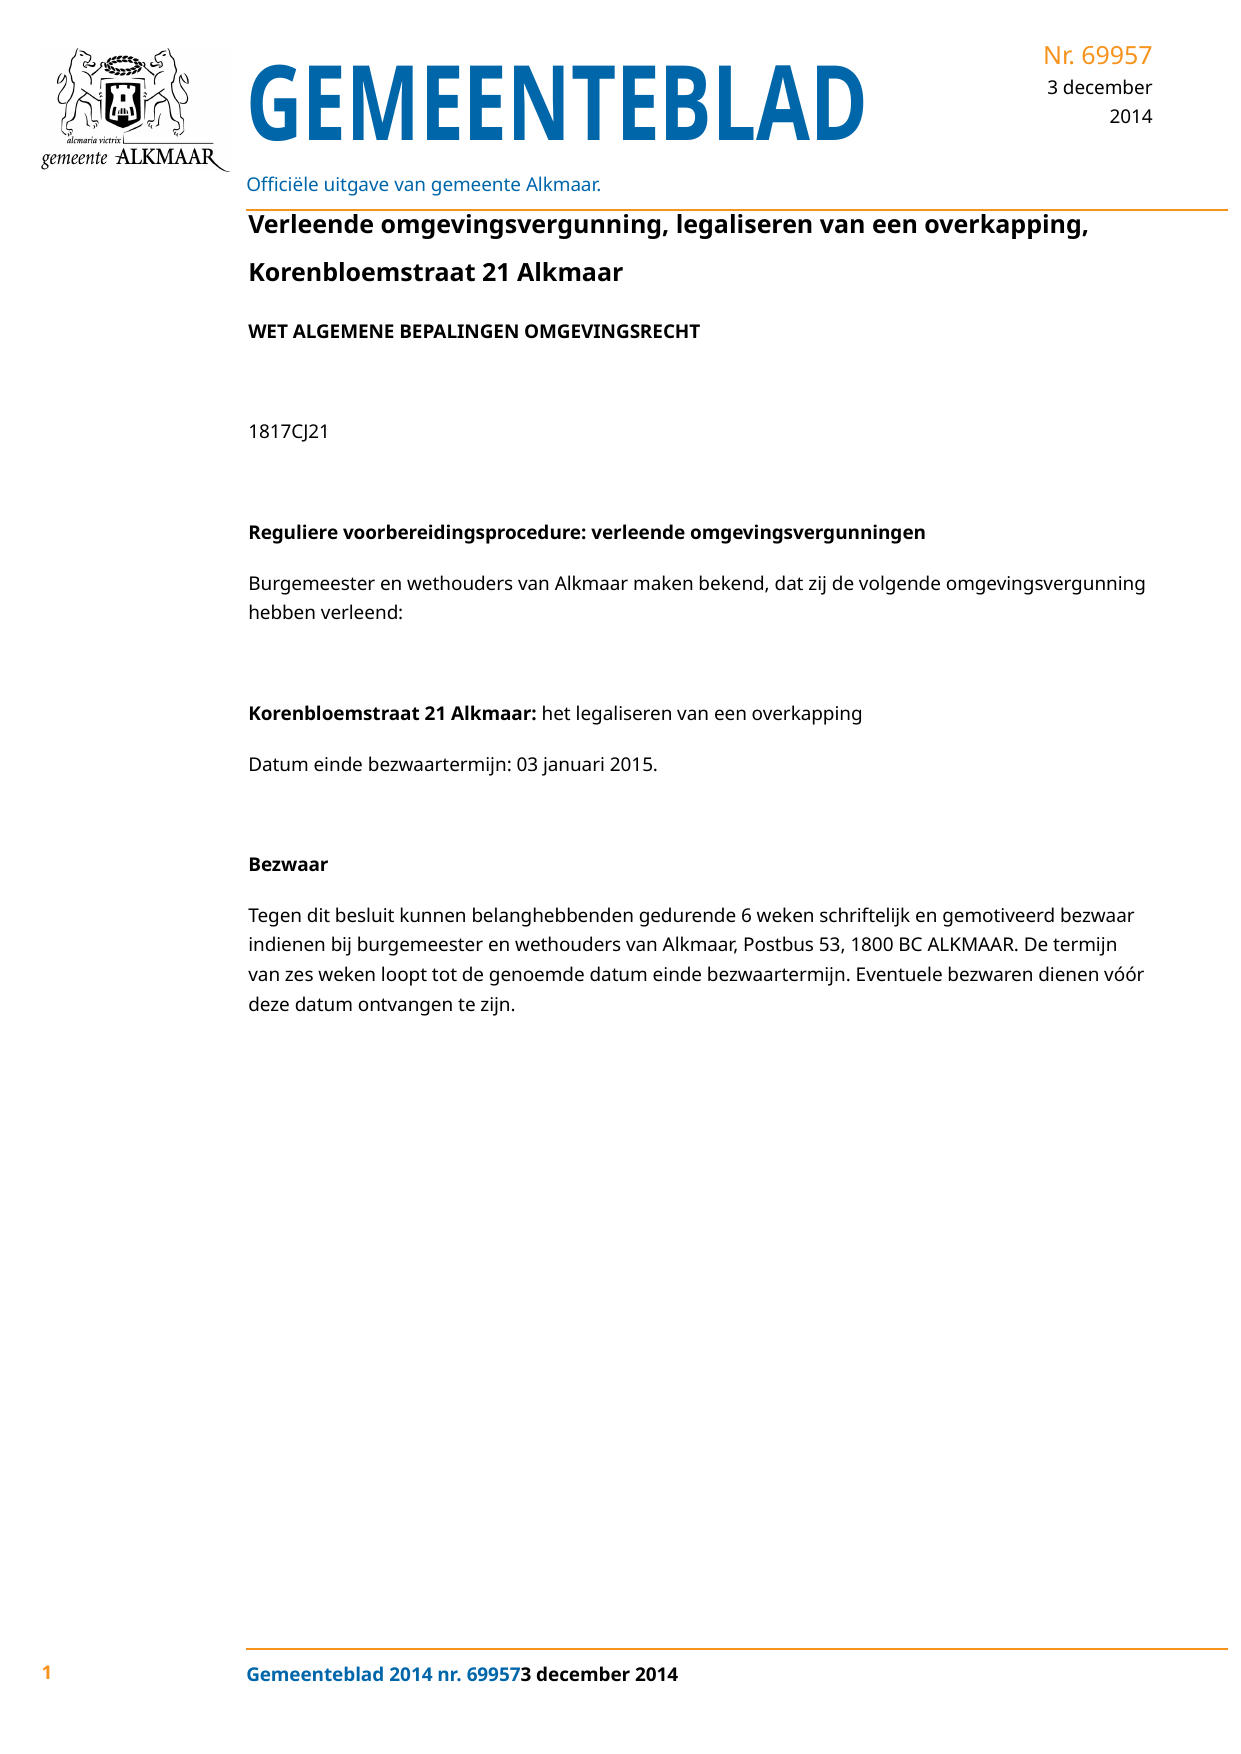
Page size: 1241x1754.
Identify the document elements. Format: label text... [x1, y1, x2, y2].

picture [41, 47, 231, 172]
text Verleende omgevingsvergunning, legaliseren van een overkapping, Korenbloemstraat 21 Alkmaar [248, 211, 1152, 288]
text Tegen dit besluit kunnen belanghebbenden gedurende 6 weken schriftelijk en gemotiveerd bezwaar indienen bij burgemeester en wethouders van Alkmaar, Postbus 53, 1800 BC ALKMAAR. De termijn van zes weken loopt tot de genoemde datum einde bezwaartermijn. Eventuele bezwaren dienen vóór deze datum ontvangen te zijn. [248, 902, 1152, 1017]
text WET ALGEMENE BEPALINGEN OMGEVINGSRECHT [248, 318, 1152, 344]
text Datum einde bezwaartermijn: 03 januari 2015. [248, 751, 1152, 777]
text Reguliere voorbereidingsprocedure: verleende omgevingsvergunningen [248, 519, 1152, 545]
text Burgemeester en wethouders van Alkmaar maken bekend, dat zij de volgende omgevingsvergunning hebben verleend: [248, 570, 1152, 625]
text Korenbloemstraat 21 Alkmaar: het legaliseren van een overkapping [248, 700, 1152, 726]
text 1817CJ21 [248, 419, 1152, 444]
text Bezwaar [248, 852, 1152, 877]
